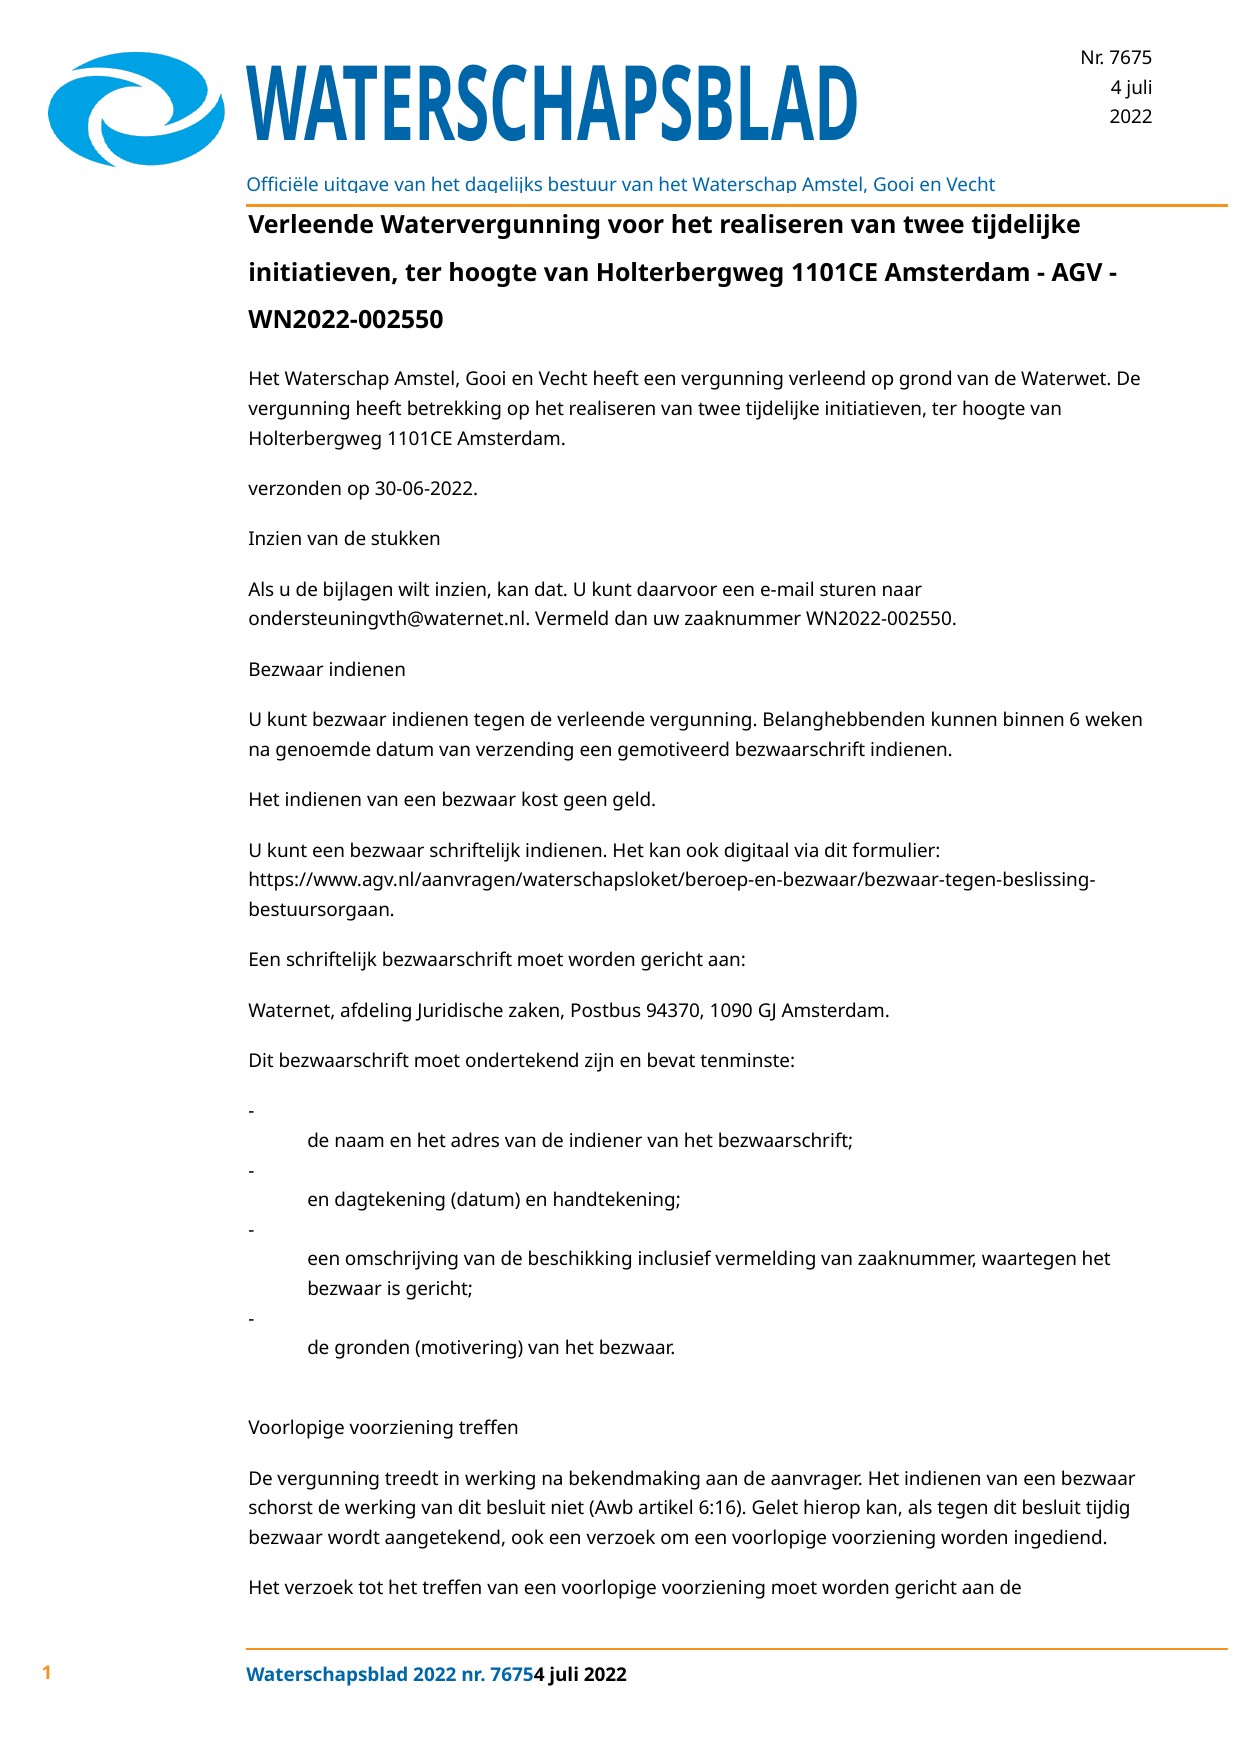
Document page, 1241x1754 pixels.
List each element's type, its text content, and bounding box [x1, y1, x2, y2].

text Het verzoek tot het treffen van een voorlopige voorziening moet worden gericht aan de [248, 1574, 1152, 1600]
text Verleende Watervergunning voor het realiseren van twee tijdelijke initiatieven, ter hoogte van Holterbergweg 1101CE Amsterdam - AGV - WN2022-002550 [248, 207, 1152, 336]
text Het indienen van een bezwaar kost geen geld. [248, 786, 1152, 812]
text Waternet, afdeling Juridische zaken, Postbus 94370, 1090 GJ Amsterdam. [248, 997, 1152, 1022]
list een omschrijving van de beschikking inclusief vermelding van zaaknummer, waartegen het bezwaar is gericht; [248, 1246, 1152, 1301]
text U kunt een bezwaar schriftelijk indienen. Het kan ook digitaal via dit formulier: https://www.agv.nl/aanvragen/waterschapsloket/beroep-en-bezwaar/bezwaar-tegen-beslissing-bestuursorgaan. [248, 837, 1152, 922]
text Voorlopige voorziening treffen [248, 1414, 1152, 1440]
text De vergunning treedt in werking na bekendmaking aan de aanvrager. Het indienen van een bezwaar schorst de werking van dit besluit niet (Awb artikel 6:16). Gelet hierop kan, als tegen dit besluit tijdig bezwaar wordt aangetekend, ook een verzoek om een voorlopige voorziening worden ingediend. [248, 1465, 1152, 1549]
list de naam en het adres van de indiener van het bezwaarschrift; [248, 1127, 1152, 1153]
picture [41, 47, 231, 172]
text Bezwaar indienen [248, 656, 1152, 682]
text Het Waterschap Amstel, Gooi en Vecht heeft een vergunning verleend op grond van de Waterwet. De vergunning heeft betrekking op het realiseren van twee tijdelijke initiatieven, ter hoogte van Holterbergweg 1101CE Amsterdam. [248, 366, 1152, 450]
text Als u de bijlagen wilt inzien, kan dat. U kunt daarvoor een e-mail sturen naar ondersteuningvth@waternet.nl. Vermeld dan uw zaaknummer WN2022-002550. [248, 576, 1152, 631]
text Inzien van de stukken [248, 526, 1152, 551]
text Een schriftelijk bezwaarschrift moet worden gericht aan: [248, 946, 1152, 972]
text verzonden op 30-06-2022. [248, 475, 1152, 501]
list en dagtekening (datum) en handtekening; [248, 1186, 1152, 1212]
text U kunt bezwaar indienen tegen de verleende vergunning. Belanghebbenden kunnen binnen 6 weken na genoemde datum van verzending een gemotiveerd bezwaarschrift indienen. [248, 706, 1152, 762]
text Dit bezwaarschrift moet ondertekend zijn en bevat tenminste: [248, 1047, 1152, 1073]
list de gronden (motivering) van het bezwaar. [248, 1334, 1152, 1360]
